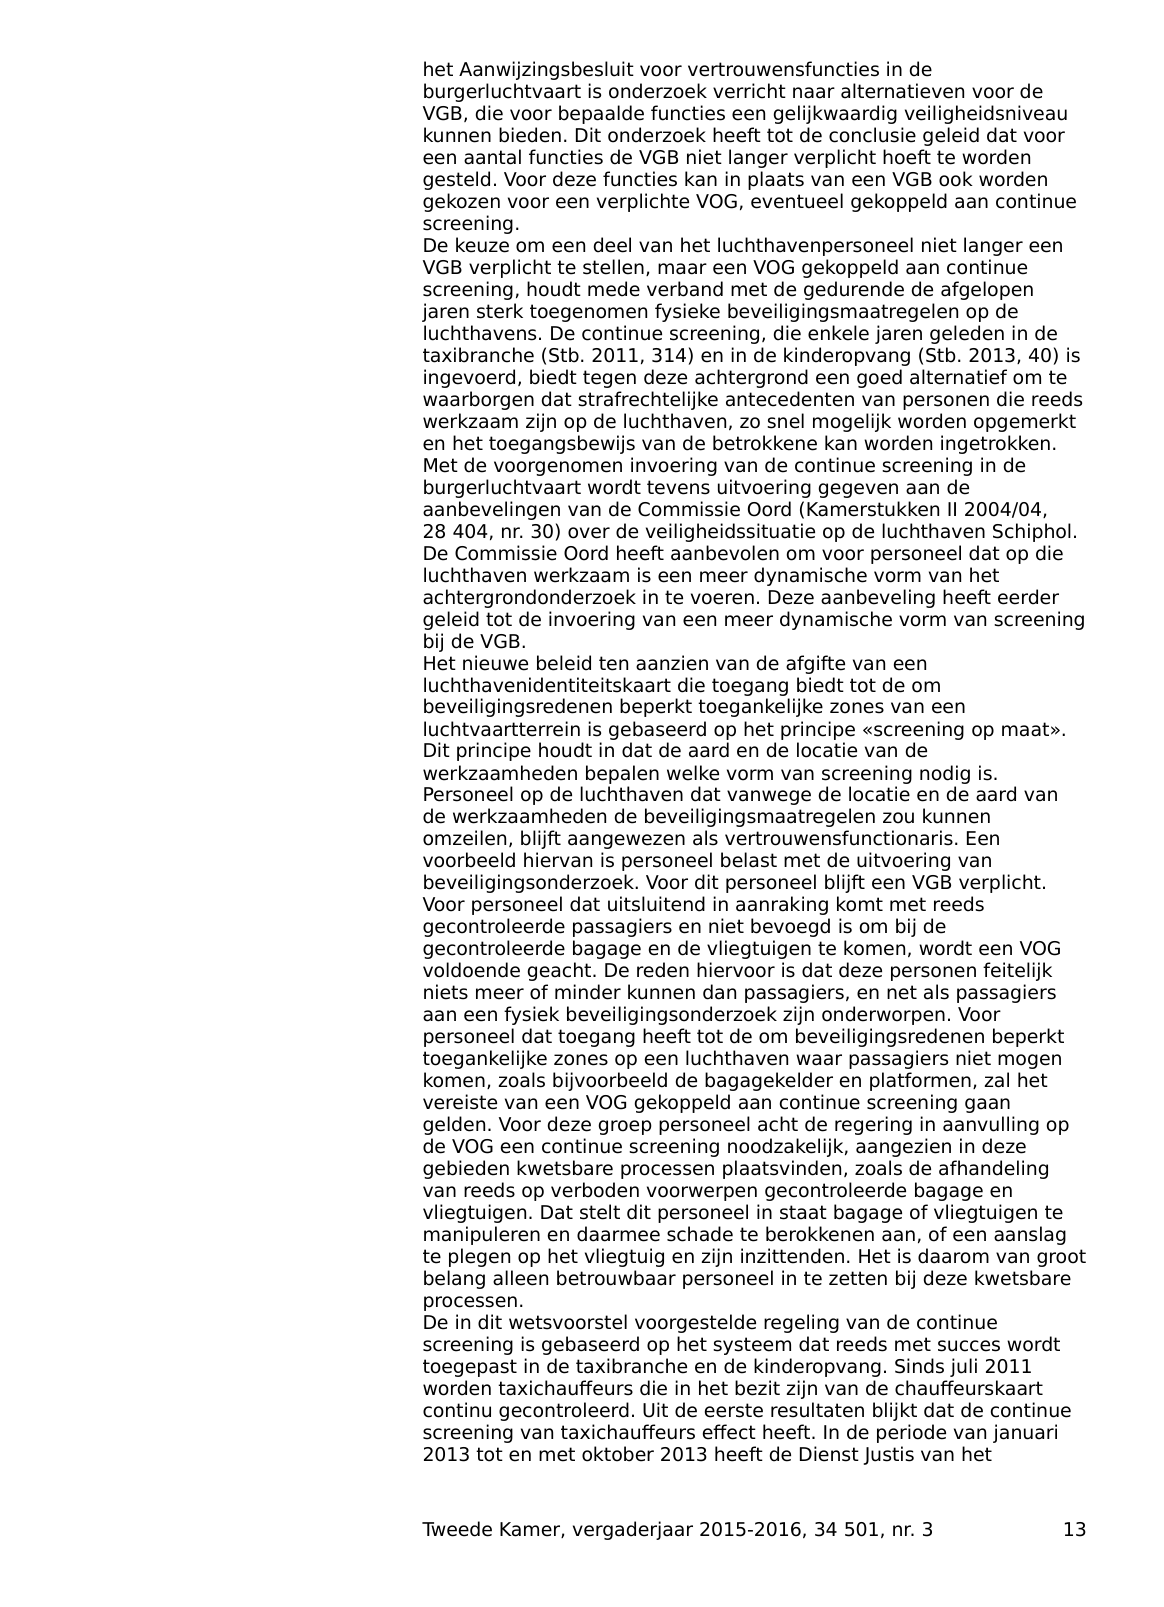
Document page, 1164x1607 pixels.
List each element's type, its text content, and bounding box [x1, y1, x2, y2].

text De in dit wetsvoorstel voorgestelde regeling van de continue screening is gebaseerd op het systeem dat reeds met succes wordt toegepast in de taxibranche en de kinderopvang. Sinds juli 2011 worden taxichauffeurs die in het bezit zijn van de chauffeurskaart continu gecontroleerd. Uit de eerste resultaten blijkt dat de continue screening van taxichauffeurs effect heeft. In de periode van januari 2013 tot en met oktober 2013 heeft de Dienst Justis van het [422, 1312, 1087, 1466]
text De keuze om een deel van het luchthavenpersoneel niet langer een VGB verplicht te stellen, maar een VOG gekoppeld aan continue screening, houdt mede verband met de gedurende de afgelopen jaren sterk toegenomen fysieke beveiligingsmaatregelen op de luchthavens. De continue screening, die enkele jaren geleden in de taxibranche (Stb. 2011, 314) en in de kinderopvang (Stb. 2013, 40) is ingevoerd, biedt tegen deze achtergrond een goed alternatief om te waarborgen dat strafrechtelijke antecedenten van personen die reeds werkzaam zijn op de luchthaven, zo snel mogelijk worden opgemerkt en het toegangsbewijs van de betrokkene kan worden ingetrokken. Met de voorgenomen invoering van de continue screening in de burgerluchtvaart wordt tevens uitvoering gegeven aan de aanbevelingen van de Commissie Oord (Kamerstukken II 2004/04, 28 404, nr. 30) over de veiligheidssituatie op de luchthaven Schiphol. De Commissie Oord heeft aanbevolen om voor personeel dat op die luchthaven werkzaam is een meer dynamische vorm van het achtergrondonderzoek in te voeren. Deze aanbeveling heeft eerder geleid tot de invoering van een meer dynamische vorm van screening bij de VGB. [422, 235, 1087, 652]
text het Aanwijzingsbesluit voor vertrouwensfuncties in de burgerluchtvaart is onderzoek verricht naar alternatieven voor de VGB, die voor bepaalde functies een gelijkwaardig veiligheidsniveau kunnen bieden. Dit onderzoek heeft tot de conclusie geleid dat voor een aantal functies de VGB niet langer verplicht hoeft te worden gesteld. Voor deze functies kan in plaats van een VGB ook worden gekozen voor een verplichte VOG, eventueel gekoppeld aan continue screening. [422, 59, 1087, 235]
text Het nieuwe beleid ten aanzien van de afgifte van een luchthavenidentiteitskaart die toegang biedt tot de om beveiligingsredenen beperkt toegankelijke zones van een luchtvaartterrein is gebaseerd op het principe «screening op maat». Dit principe houdt in dat de aard en de locatie van de werkzaamheden bepalen welke vorm van screening nodig is. Personeel op de luchthaven dat vanwege de locatie en de aard van de werkzaamheden de beveiligingsmaatregelen zou kunnen omzeilen, blijft aangewezen als vertrouwensfunctionaris. Een voorbeeld hiervan is personeel belast met de uitvoering van beveiligingsonderzoek. Voor dit personeel blijft een VGB verplicht. Voor personeel dat uitsluitend in aanraking komt met reeds gecontroleerde passagiers en niet bevoegd is om bij de gecontroleerde bagage en de vliegtuigen te komen, wordt een VOG voldoende geacht. De reden hiervoor is dat deze personen feitelijk niets meer of minder kunnen dan passagiers, en net als passagiers aan een fysiek beveiligingsonderzoek zijn onderworpen. Voor personeel dat toegang heeft tot de om beveiligingsredenen beperkt toegankelijke zones op een luchthaven waar passagiers niet mogen komen, zoals bijvoorbeeld de bagagekelder en platformen, zal het vereiste van een VOG gekoppeld aan continue screening gaan gelden. Voor deze groep personeel acht de regering in aanvulling op de VOG een continue screening noodzakelijk, aangezien in deze gebieden kwetsbare processen plaatsvinden, zoals de afhandeling van reeds op verboden voorwerpen gecontroleerde bagage en vliegtuigen. Dat stelt dit personeel in staat bagage of vliegtuigen te manipuleren en daarmee schade te berokkenen aan, of een aanslag te plegen op het vliegtuig en zijn inzittenden. Het is daarom van groot belang alleen betrouwbaar personeel in te zetten bij deze kwetsbare processen. [422, 652, 1087, 1312]
